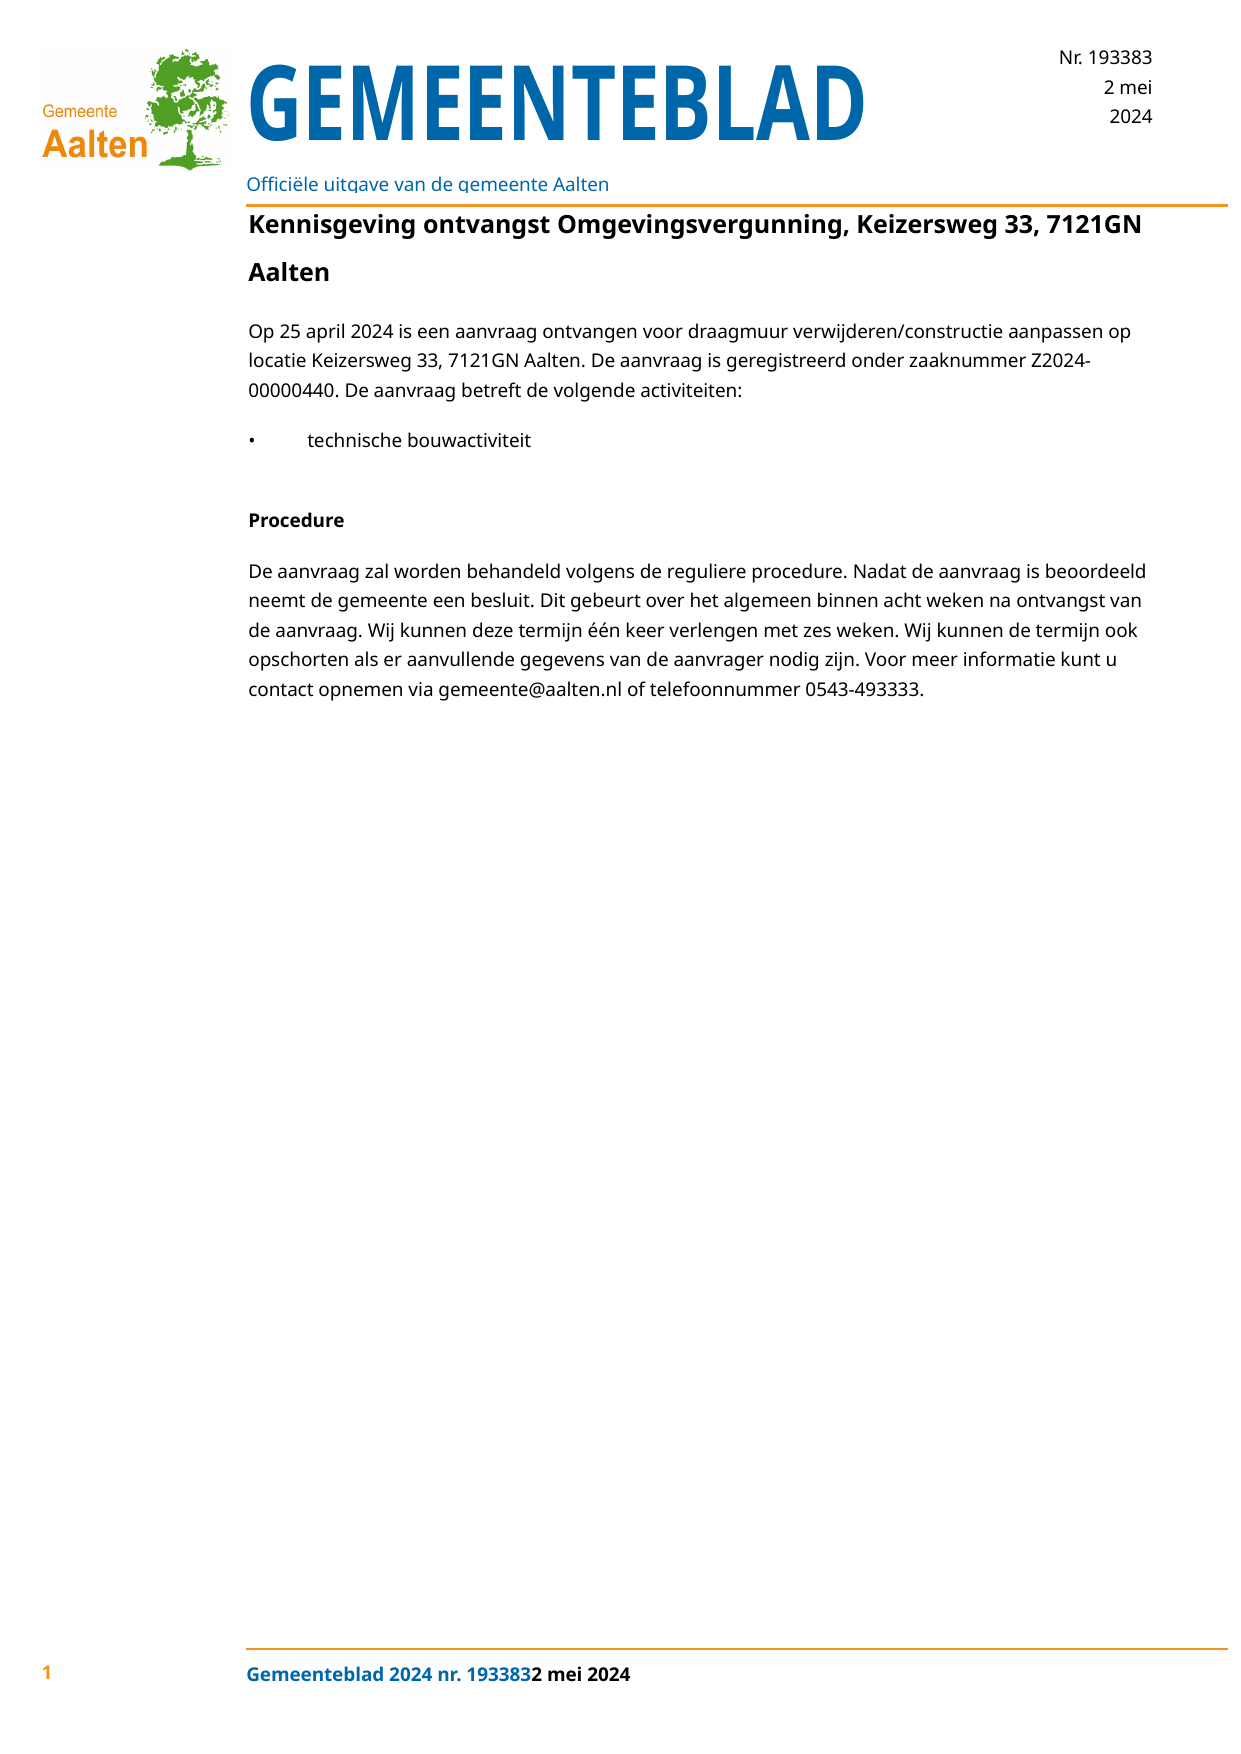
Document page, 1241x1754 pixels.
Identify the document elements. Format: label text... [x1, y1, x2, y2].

list technische bouwactiviteit [248, 427, 1152, 453]
picture [41, 47, 231, 172]
text Procedure [248, 507, 1152, 533]
text Op 25 april 2024 is een aanvraag ontvangen voor draagmuur verwijderen/constructie aanpassen op locatie Keizersweg 33, 7121GN Aalten. De aanvraag is geregistreerd onder zaaknummer Z2024-00000440. De aanvraag betreft de volgende activiteiten: [248, 318, 1152, 403]
text De aanvraag zal worden behandeld volgens de reguliere procedure. Nadat de aanvraag is beoordeeld neemt de gemeente een besluit. Dit gebeurt over het algemeen binnen acht weken na ontvangst van de aanvraag. Wij kunnen deze termijn één keer verlengen met zes weken. Wij kunnen de termijn ook opschorten als er aanvullende gegevens van de aanvrager nodig zijn. Voor meer informatie kunt u contact opnemen via gemeente@aalten.nl of telefoonnummer 0543-493333. [248, 558, 1152, 702]
text Kennisgeving ontvangst Omgevingsvergunning, Keizersweg 33, 7121GN Aalten [248, 207, 1152, 288]
